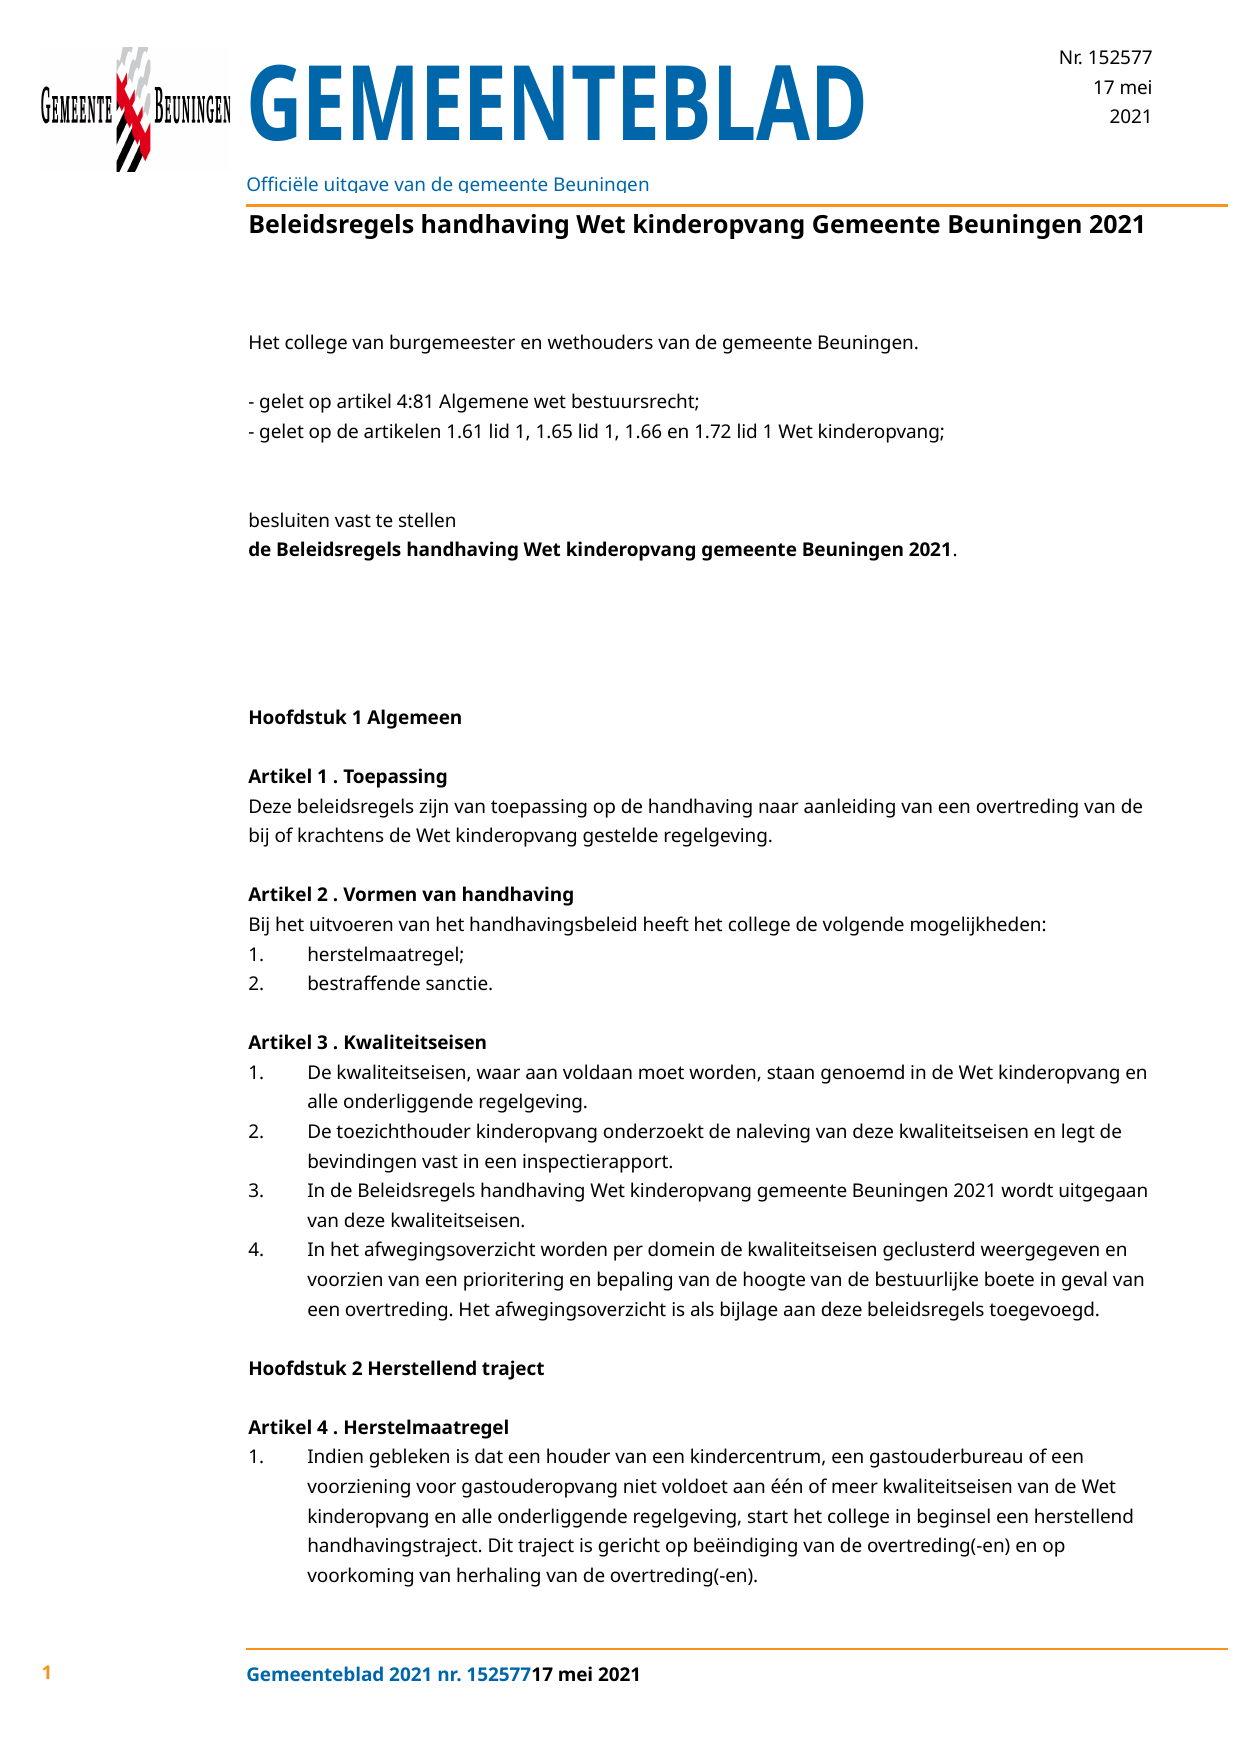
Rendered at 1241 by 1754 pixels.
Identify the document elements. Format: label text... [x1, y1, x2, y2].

picture [41, 47, 231, 172]
list bestraffende sanctie. [248, 970, 1152, 996]
text Artikel 3 . Kwaliteitseisen [248, 1029, 1152, 1055]
text Deze beleidsregels zijn van toepassing op de handhaving naar aanleiding van een overtreding van de bij of krachtens de Wet kinderopvang gestelde regelgeving. [248, 793, 1152, 848]
list In de Beleidsregels handhaving Wet kinderopvang gemeente Beuningen 2021 wordt uitgegaan van deze kwaliteitseisen. [248, 1177, 1152, 1233]
list De kwaliteitseisen, waar aan voldaan moet worden, staan genoemd in de Wet kinderopvang en alle onderliggende regelgeving. [248, 1059, 1152, 1114]
text Beleidsregels handhaving Wet kinderopvang Gemeente Beuningen 2021 [248, 207, 1152, 241]
text de Beleidsregels handhaving Wet kinderopvang gemeente Beuningen 2021. [248, 537, 1152, 562]
list Indien gebleken is dat een houder van een kindercentrum, een gastouderbureau of een voorziening voor gastouderopvang niet voldoet aan één of meer kwaliteitseisen van de Wet kinderopvang en alle onderliggende regelgeving, start het college in beginsel een herstellend handhavingstraject. Dit traject is gericht op beëindiging van de overtreding(-en) en op voorkoming van herhaling van de overtreding(-en). [248, 1444, 1152, 1588]
text Hoofdstuk 1 Algemeen [248, 704, 1152, 730]
text Bij het uitvoeren van het handhavingsbeleid heeft het college de volgende mogelijkheden: [248, 911, 1152, 937]
list In het afwegingsoverzicht worden per domein de kwaliteitseisen geclusterd weergegeven en voorzien van een prioritering en bepaling van de hoogte van de bestuurlijke boete in geval van een overtreding. Het afwegingsoverzicht is als bijlage aan deze beleidsregels toegevoegd. [248, 1237, 1152, 1322]
text - gelet op artikel 4:81 Algemene wet bestuursrecht; [248, 389, 1152, 414]
list De toezichthouder kinderopvang onderzoekt de naleving van deze kwaliteitseisen en legt de bevindingen vast in een inspectierapport. [248, 1118, 1152, 1174]
text Hoofdstuk 2 Herstellend traject [248, 1355, 1152, 1381]
text Artikel 1 . Toepassing [248, 763, 1152, 789]
text - gelet op de artikelen 1.61 lid 1, 1.65 lid 1, 1.66 en 1.72 lid 1 Wet kinderopvang; [248, 418, 1152, 444]
text Artikel 2 . Vormen van handhaving [248, 882, 1152, 907]
text Artikel 4 . Herstelmaatregel [248, 1414, 1152, 1440]
text besluiten vast te stellen [248, 507, 1152, 533]
list herstelmaatregel; [248, 941, 1152, 967]
text Het college van burgemeester en wethouders van de gemeente Beuningen. [248, 329, 1152, 355]
